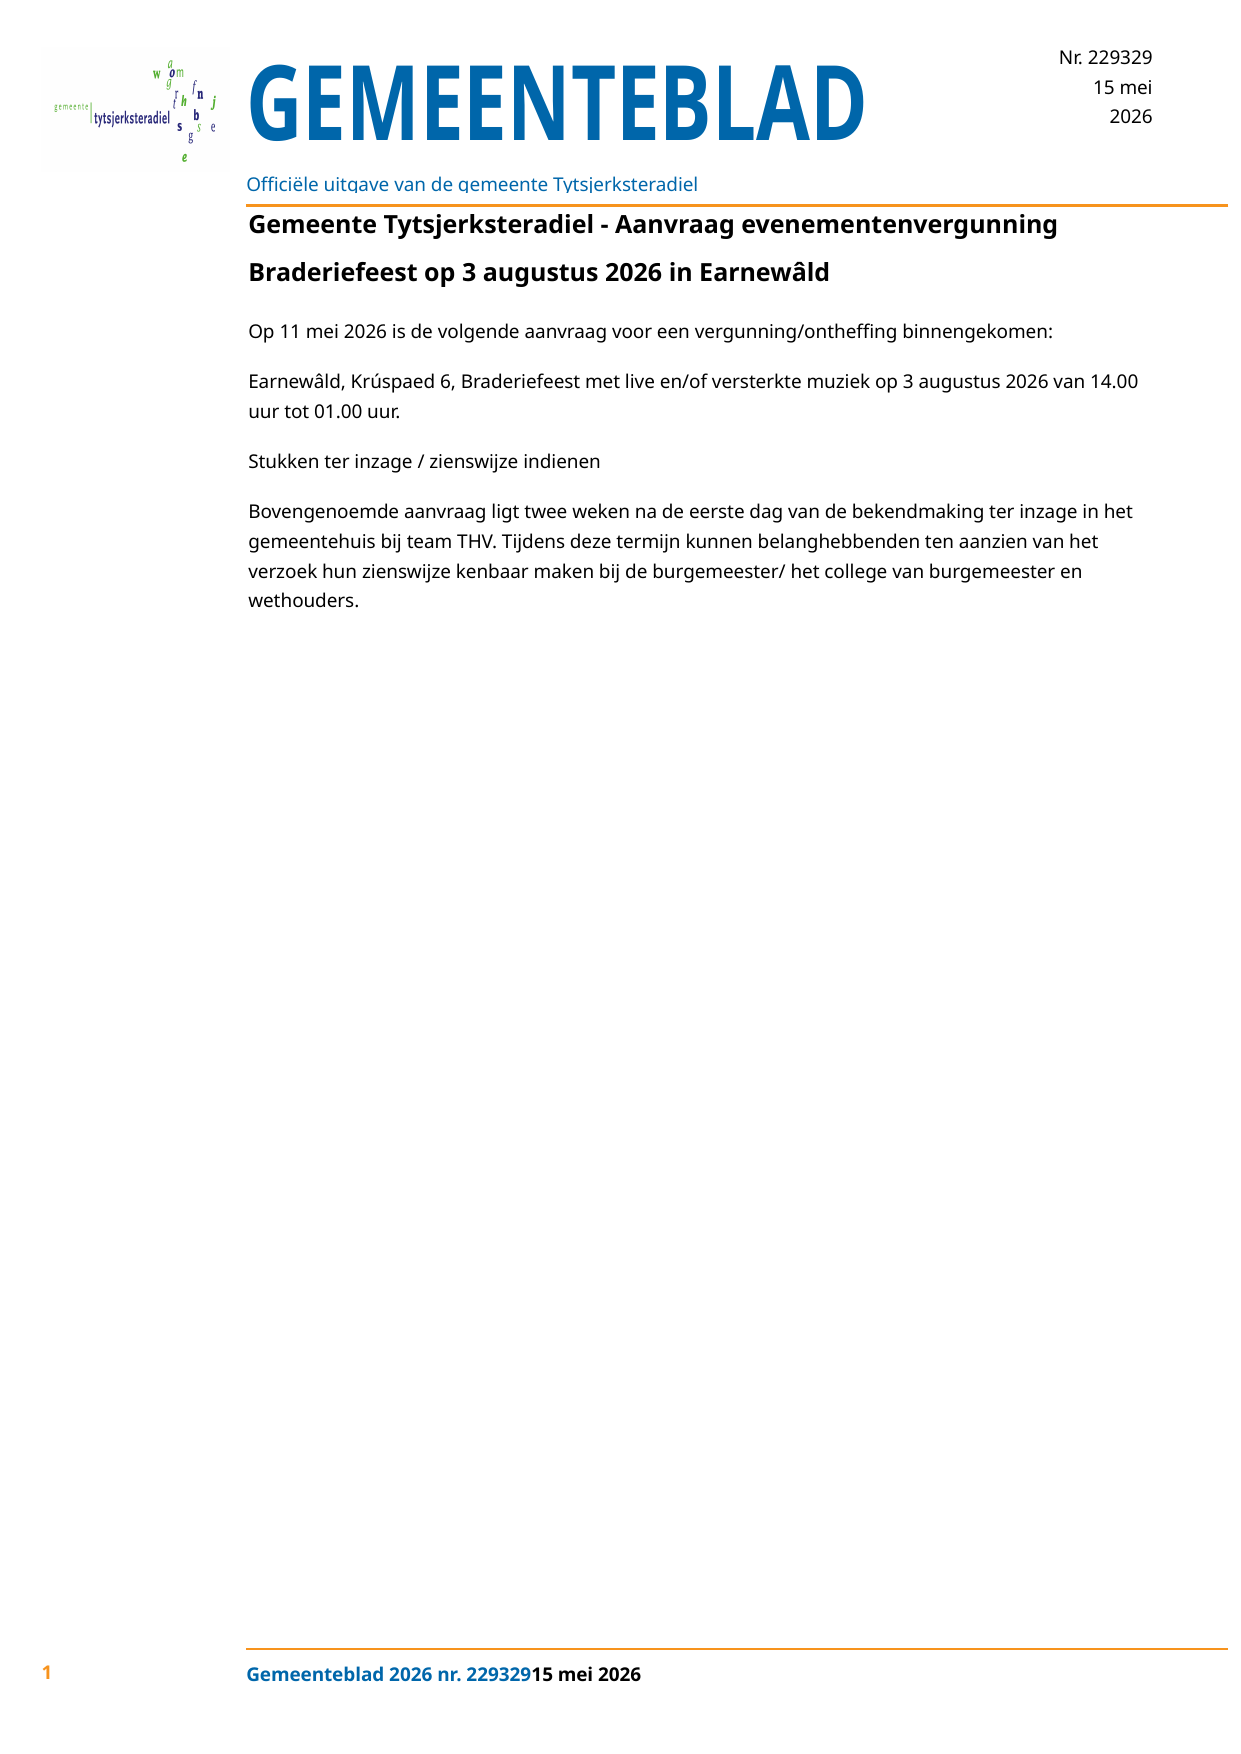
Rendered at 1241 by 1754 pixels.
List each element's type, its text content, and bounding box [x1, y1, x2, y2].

text Stukken ter inzage / zienswijze indienen [248, 448, 1152, 474]
text Op 11 mei 2026 is de volgende aanvraag voor een vergunning/ontheffing binnengekomen: [248, 318, 1152, 344]
text Bovengenoemde aanvraag ligt twee weken na de eerste dag van de bekendmaking ter inzage in het gemeentehuis bij team THV. Tijdens deze termijn kunnen belanghebbenden ten aanzien van het verzoek hun zienswijze kenbaar maken bij de burgemeester/ het college van burgemeester en wethouders. [248, 499, 1152, 613]
picture [41, 47, 231, 172]
text Gemeente Tytsjerksteradiel - Aanvraag evenementenvergunning Braderiefeest op 3 augustus 2026 in Earnewâld [248, 207, 1152, 288]
text Earnewâld, Krúspaed 6, Braderiefeest met live en/of versterkte muziek op 3 augustus 2026 van 14.00 uur tot 01.00 uur. [248, 368, 1152, 424]
